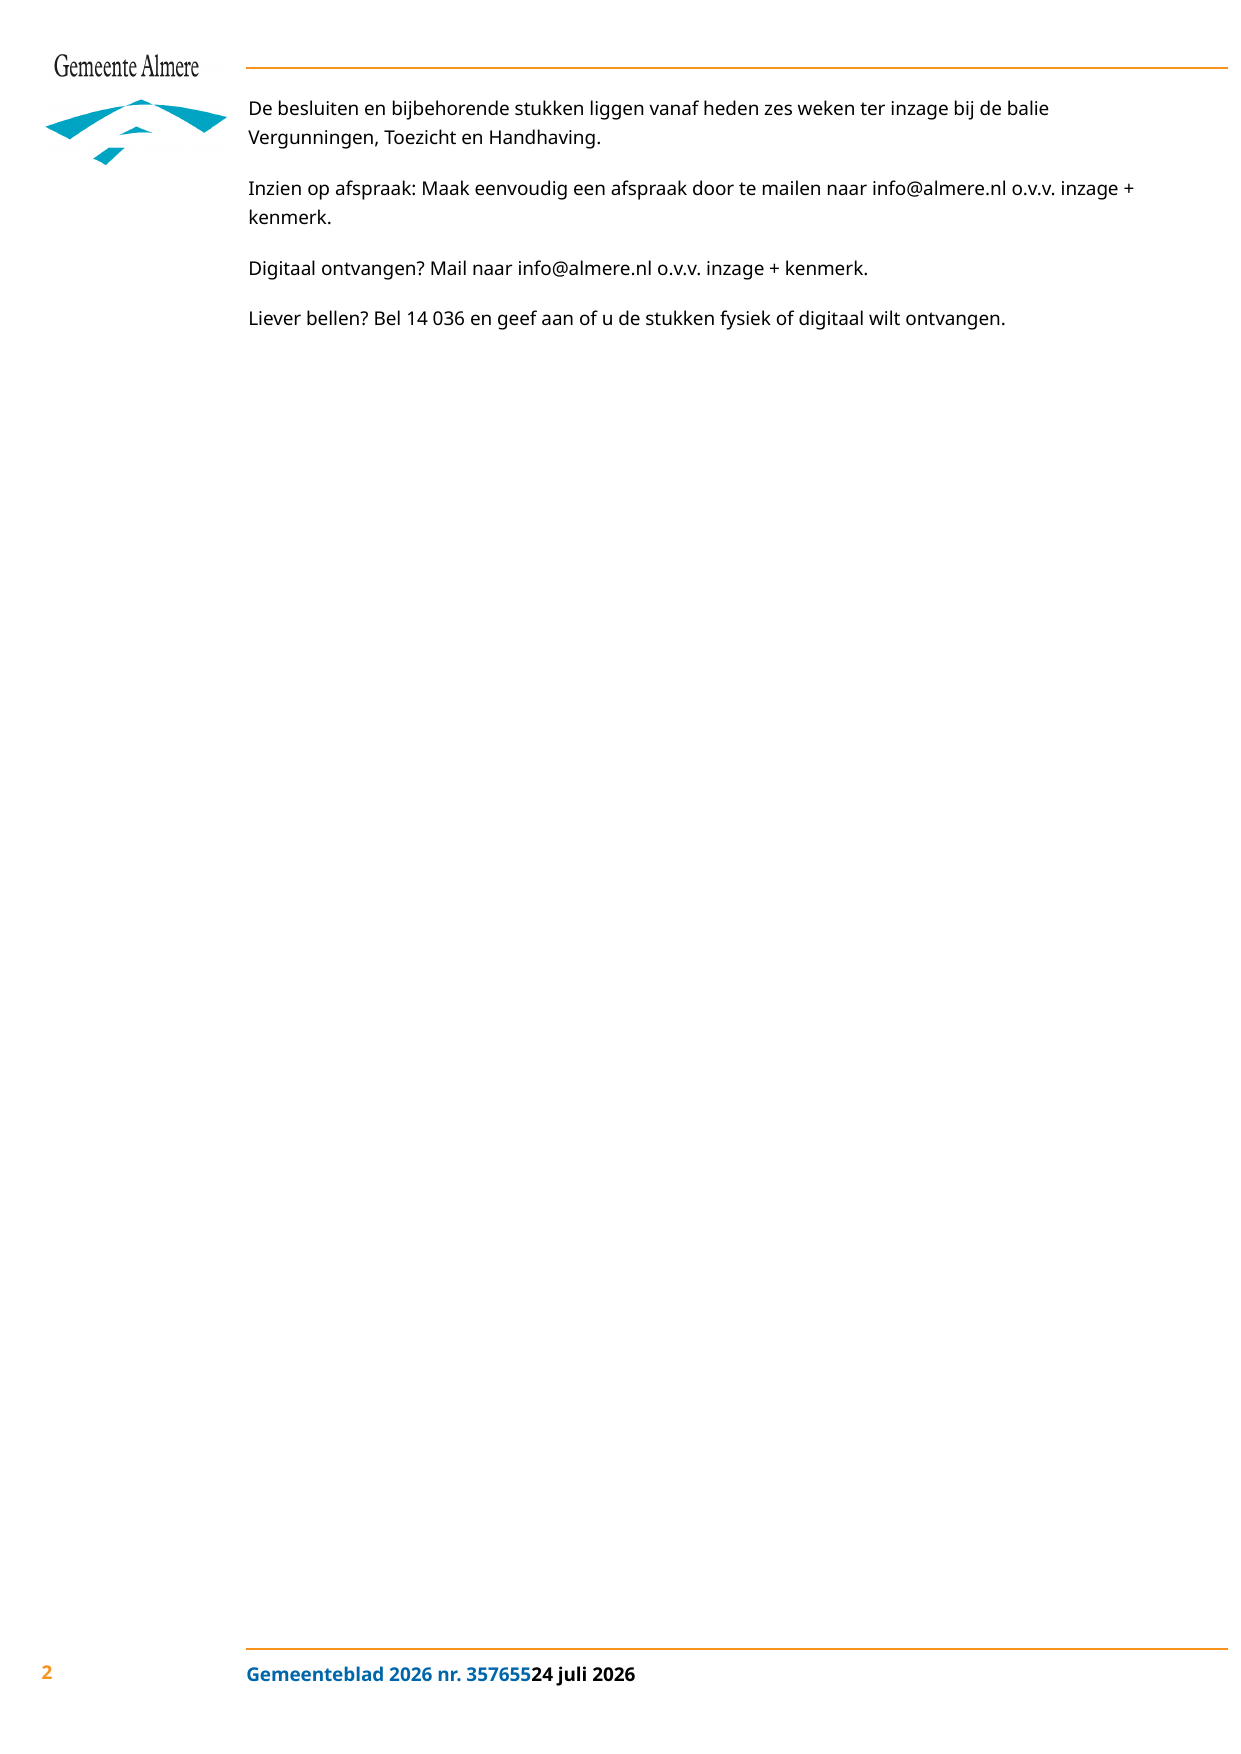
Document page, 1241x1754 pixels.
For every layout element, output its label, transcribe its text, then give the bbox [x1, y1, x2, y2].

text De besluiten en bijbehorende stukken liggen vanaf heden zes weken ter inzage bij de balie Vergunningen, Toezicht en Handhaving. [248, 95, 1152, 150]
text Liever bellen? Bel 14 036 en geef aan of u de stukken fysiek of digitaal wilt ontvangen. [248, 305, 1152, 331]
picture [41, 47, 231, 172]
text Digitaal ontvangen? Mail naar info@almere.nl o.v.v. inzage + kenmerk. [248, 255, 1152, 281]
text Inzien op afspraak: Maak eenvoudig een afspraak door te mailen naar info@almere.nl o.v.v. inzage + kenmerk. [248, 175, 1152, 230]
